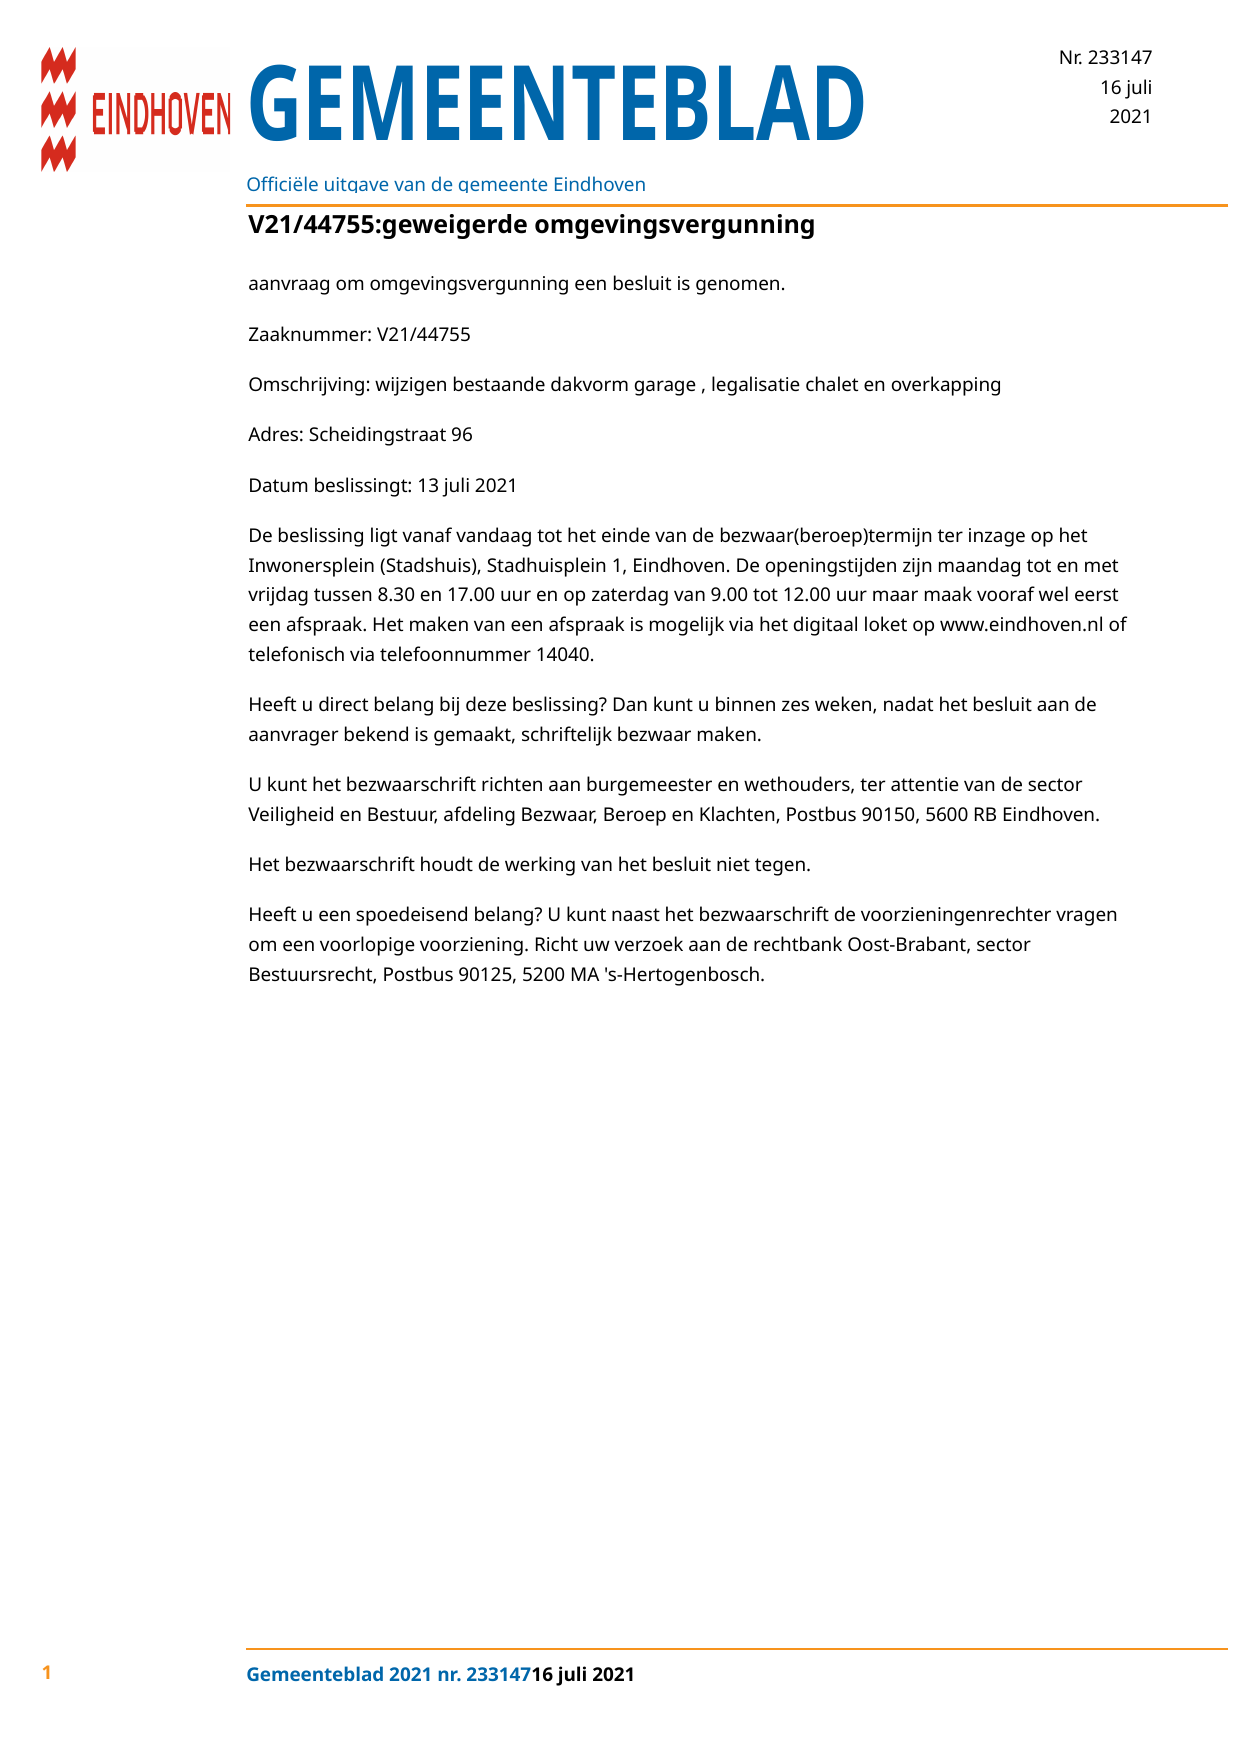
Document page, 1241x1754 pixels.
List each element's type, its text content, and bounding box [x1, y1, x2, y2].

text Heeft u een spoedeisend belang? U kunt naast het bezwaarschrift de voorzieningenrechter vragen om een voorlopige voorziening. Richt uw verzoek aan de rechtbank Oost-Brabant, sector Bestuursrecht, Postbus 90125, 5200 MA 's-Hertogenbosch. [248, 902, 1152, 986]
text U kunt het bezwaarschrift richten aan burgemeester en wethouders, ter attentie van de sector Veiligheid en Bestuur, afdeling Bezwaar, Beroep en Klachten, Postbus 90150, 5600 RB Eindhoven. [248, 771, 1152, 826]
text Heeft u direct belang bij deze beslissing? Dan kunt u binnen zes weken, nadat het besluit aan de aanvrager bekend is gemaakt, schriftelijk bezwaar maken. [248, 691, 1152, 746]
text Omschrijving: wijzigen bestaande dakvorm garage , legalisatie chalet en overkapping [248, 371, 1152, 397]
text Adres: Scheidingstraat 96 [248, 422, 1152, 447]
text aanvraag om omgevingsvergunning een besluit is genomen. [248, 270, 1152, 296]
text De beslissing ligt vanaf vandaag tot het einde van de bezwaar(beroep)termijn ter inzage op het Inwonersplein (Stadshuis), Stadhuisplein 1, Eindhoven. De openingstijden zijn maandag tot en met vrijdag tussen 8.30 en 17.00 uur en op zaterdag van 9.00 tot 12.00 uur maar maak vooraf wel eerst een afspraak. Het maken van een afspraak is mogelijk via het digitaal loket op www.eindhoven.nl of telefonisch via telefoonnummer 14040. [248, 522, 1152, 666]
text Zaaknummer: V21/44755 [248, 321, 1152, 346]
text V21/44755:geweigerde omgevingsvergunning [248, 207, 1152, 241]
picture [41, 47, 231, 172]
text Het bezwaarschrift houdt de werking van het besluit niet tegen. [248, 851, 1152, 877]
text Datum beslissingt: 13 juli 2021 [248, 472, 1152, 498]
